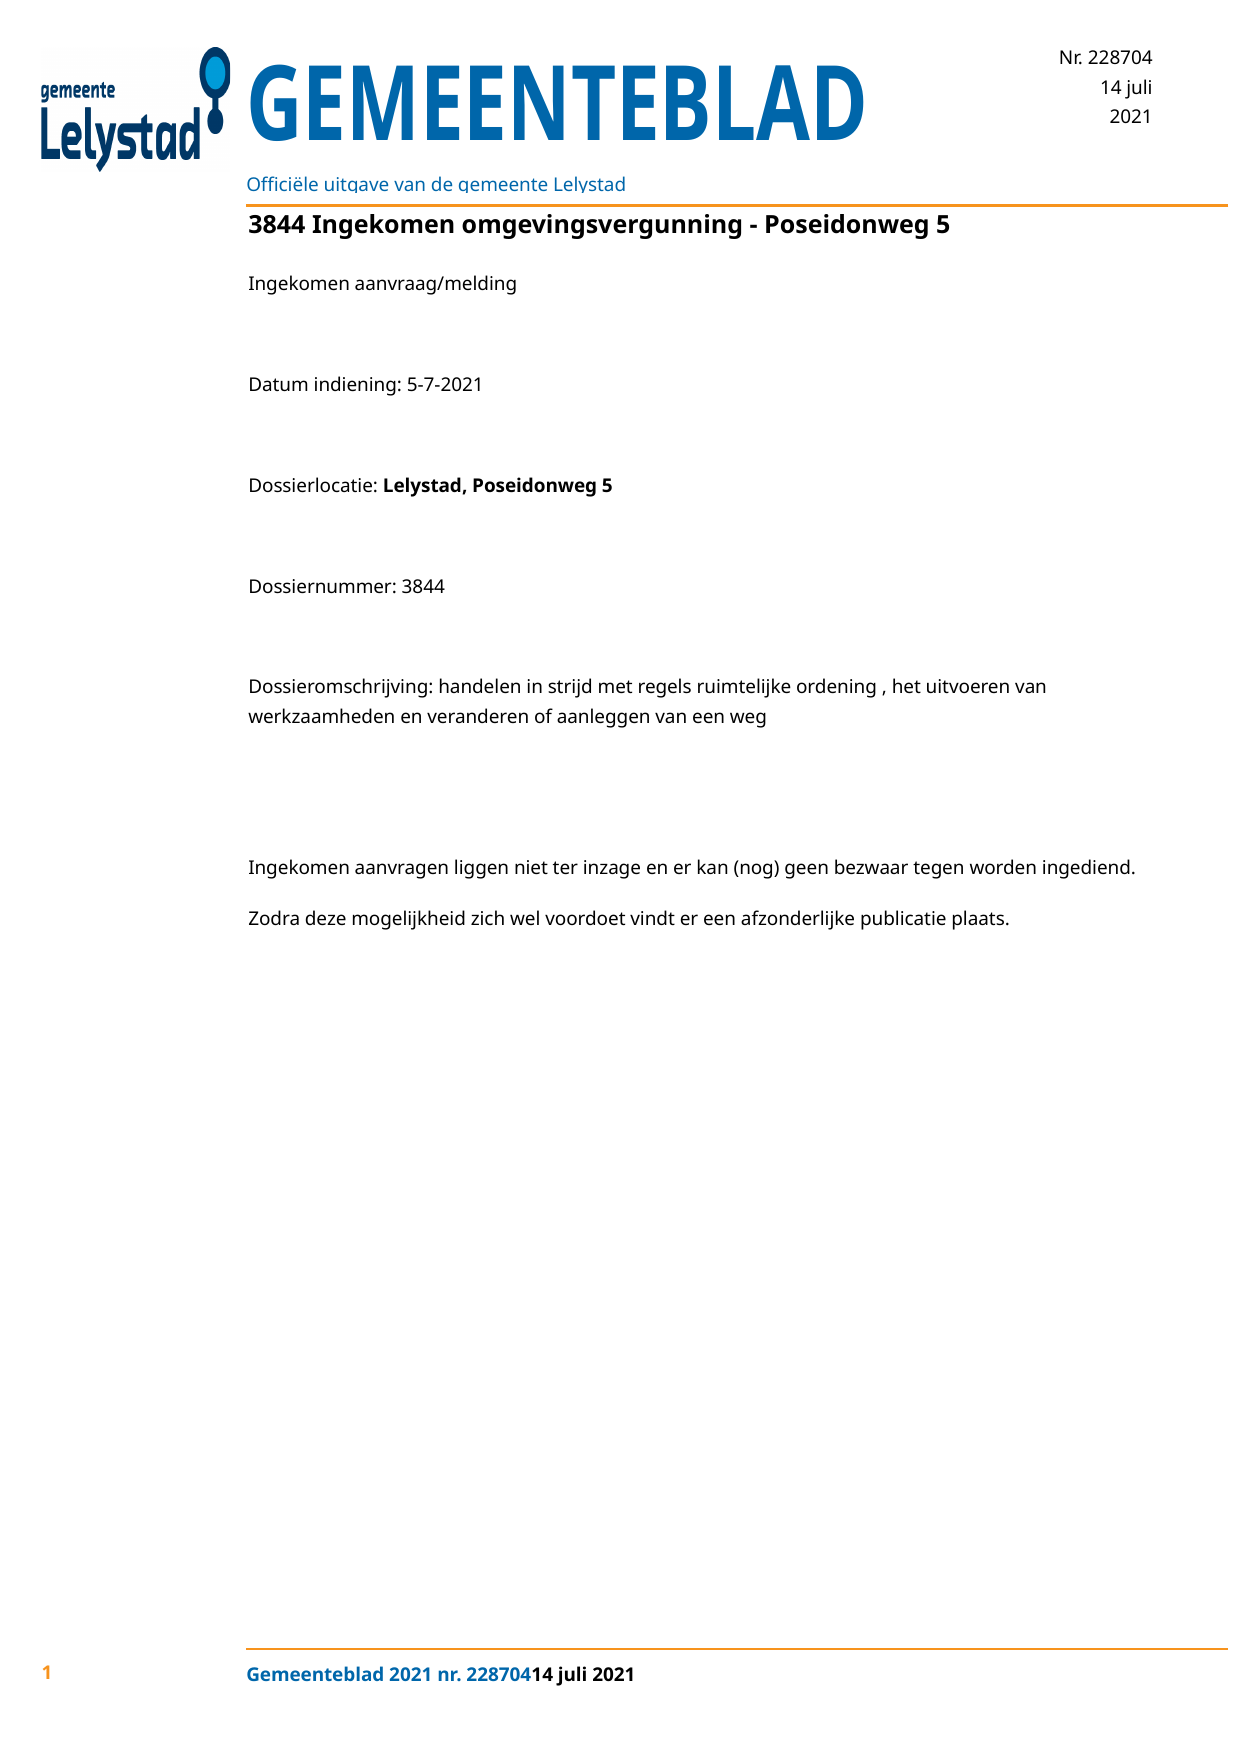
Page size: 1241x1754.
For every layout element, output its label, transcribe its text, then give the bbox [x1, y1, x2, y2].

text Ingekomen aanvragen liggen niet ter inzage en er kan (nog) geen bezwaar tegen worden ingediend. [248, 854, 1152, 880]
picture [41, 47, 231, 172]
text Datum indiening: 5-7-2021 [248, 371, 1152, 397]
text Dossiernummer: 3844 [248, 573, 1152, 598]
text Zodra deze mogelijkheid zich wel voordoet vindt er een afzonderlijke publicatie plaats. [248, 905, 1152, 931]
text Dossierlocatie: Lelystad, Poseidonweg 5 [248, 472, 1152, 498]
text 3844 Ingekomen omgevingsvergunning - Poseidonweg 5 [248, 207, 1152, 241]
text Ingekomen aanvraag/melding [248, 270, 1152, 296]
text Dossieromschrijving: handelen in strijd met regels ruimtelijke ordening , het uitvoeren van werkzaamheden en veranderen of aanleggen van een weg [248, 674, 1152, 729]
